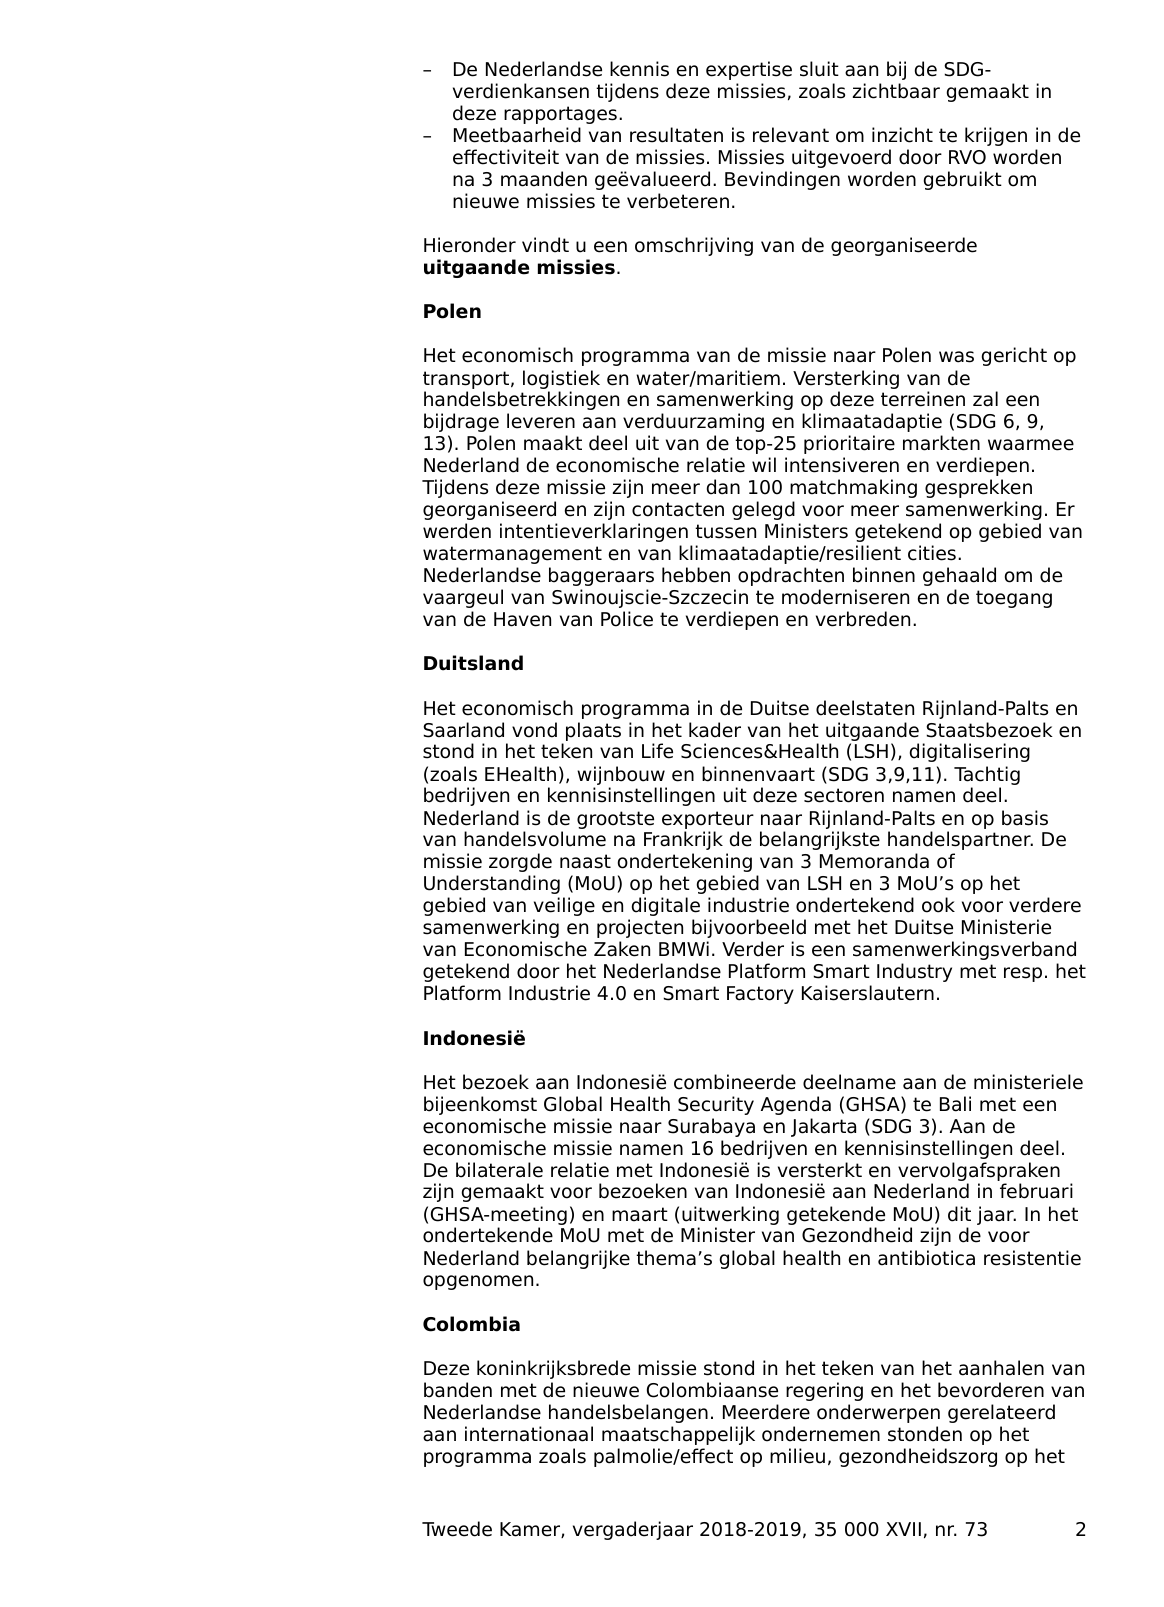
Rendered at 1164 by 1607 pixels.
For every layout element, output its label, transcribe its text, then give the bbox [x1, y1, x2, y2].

text – De Nederlandse kennis en expertise sluit aan bij de SDG-verdienkansen tijdens deze missies, zoals zichtbaar gemaakt in deze rapportages. [422, 59, 1087, 125]
subtitle Colombia [422, 1313, 1087, 1336]
subtitle Polen [422, 301, 1087, 323]
subtitle Duitsland [422, 653, 1087, 675]
subtitle Indonesië [422, 1027, 1087, 1049]
text – Meetbaarheid van resultaten is relevant om inzicht te krijgen in de effectiviteit van de missies. Missies uitgevoerd door RVO worden na 3 maanden geëvalueerd. Bevindingen worden gebruikt om nieuwe missies te verbeteren. [422, 125, 1087, 213]
text Deze koninkrijksbrede missie stond in het teken van het aanhalen van banden met de nieuwe Colombiaanse regering en het bevorderen van Nederlandse handelsbelangen. Meerdere onderwerpen gerelateerd aan internationaal maatschappelijk ondernemen stonden op het programma zoals palmolie/effect op milieu, gezondheidszorg op het [422, 1358, 1087, 1468]
text Het economisch programma in de Duitse deelstaten Rijnland-Palts en Saarland vond plaats in het kader van het uitgaande Staatsbezoek en stond in het teken van Life Sciences&Health (LSH), digitalisering (zoals EHealth), wijnbouw en binnenvaart (SDG 3,9,11). Tachtig bedrijven en kennisinstellingen uit deze sectoren namen deel. Nederland is de grootste exporteur naar Rijnland-Palts en op basis van handelsvolume na Frankrijk de belangrijkste handelspartner. De missie zorgde naast ondertekening van 3 Memoranda of Understanding (MoU) op het gebied van LSH en 3 MoU’s op het gebied van veilige en digitale industrie ondertekend ook voor verdere samenwerking en projecten bijvoorbeeld met het Duitse Ministerie van Economische Zaken BMWi. Verder is een samenwerkingsverband getekend door het Nederlandse Platform Smart Industry met resp. het Platform Industrie 4.0 en Smart Factory Kaiserslautern. [422, 697, 1087, 1005]
text Het bezoek aan Indonesië combineerde deelname aan de ministeriele bijeenkomst Global Health Security Agenda (GHSA) te Bali met een economische missie naar Surabaya en Jakarta (SDG 3). Aan de economische missie namen 16 bedrijven en kennisinstellingen deel. De bilaterale relatie met Indonesië is versterkt en vervolgafspraken zijn gemaakt voor bezoeken van Indonesië aan Nederland in februari (GHSA-meeting) en maart (uitwerking getekende MoU) dit jaar. In het ondertekende MoU met de Minister van Gezondheid zijn de voor Nederland belangrijke thema’s global health en antibiotica resistentie opgenomen. [422, 1072, 1087, 1291]
text Het economisch programma van de missie naar Polen was gericht op transport, logistiek en water/maritiem. Versterking van de handelsbetrekkingen en samenwerking op deze terreinen zal een bijdrage leveren aan verduurzaming en klimaatadaptie (SDG 6, 9, 13). Polen maakt deel uit van de top-25 prioritaire markten waarmee Nederland de economische relatie wil intensiveren en verdiepen. Tijdens deze missie zijn meer dan 100 matchmaking gesprekken georganiseerd en zijn contacten gelegd voor meer samenwerking. Er werden intentieverklaringen tussen Ministers getekend op gebied van watermanagement en van klimaatadaptie/resilient cities. Nederlandse baggeraars hebben opdrachten binnen gehaald om de vaargeul van Swinoujscie-Szczecin te moderniseren en de toegang van de Haven van Police te verdiepen en verbreden. [422, 345, 1087, 631]
text Hieronder vindt u een omschrijving van de georganiseerde uitgaande missies. [422, 235, 1087, 279]
